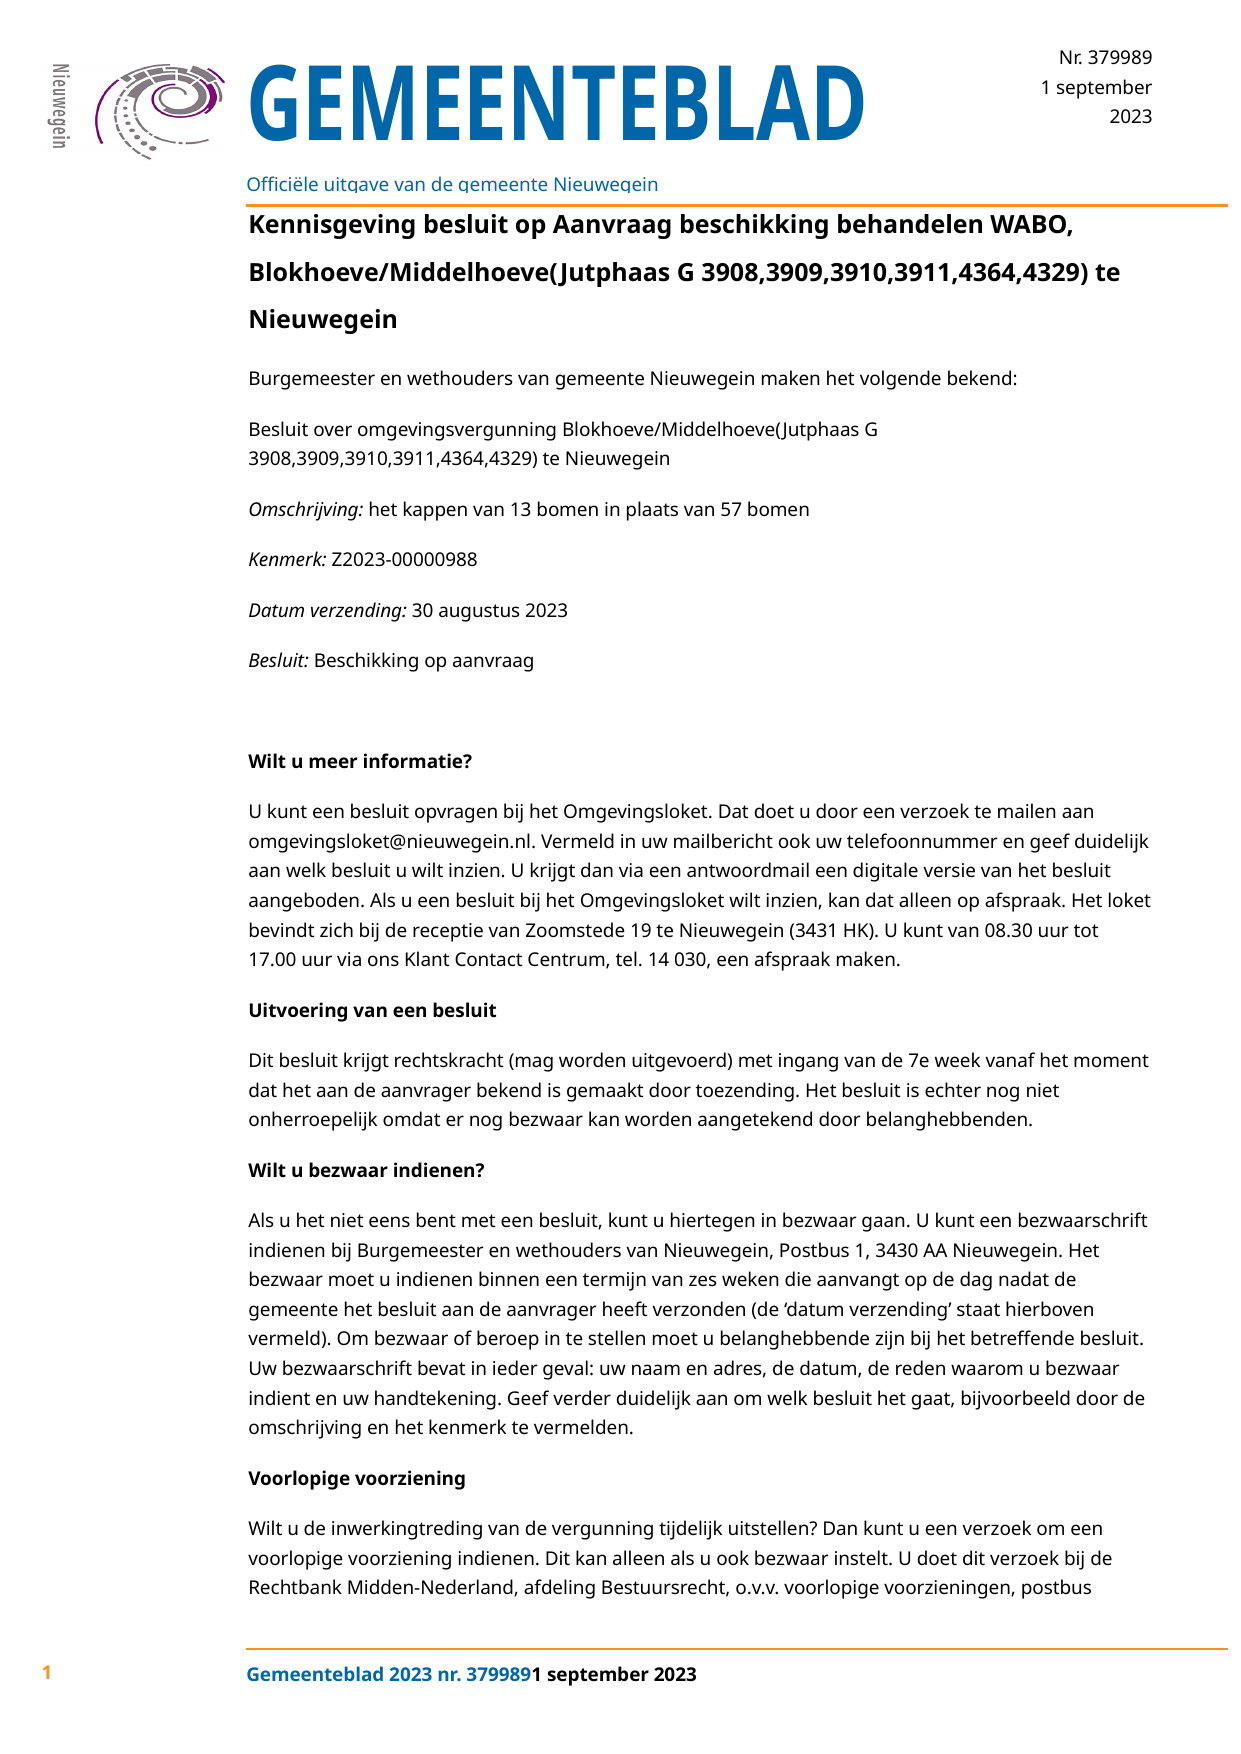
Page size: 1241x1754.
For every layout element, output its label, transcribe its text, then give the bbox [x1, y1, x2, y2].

text Besluit over omgevingsvergunning Blokhoeve/Middelhoeve(Jutphaas G 3908,3909,3910,3911,4364,4329) te Nieuwegein [248, 416, 1152, 471]
text U kunt een besluit opvragen bij het Omgevingsloket. Dat doet u door een verzoek te mailen aan omgevingsloket@nieuwegein.nl. Vermeld in uw mailbericht ook uw telefoonnummer en geef duidelijk aan welk besluit u wilt inzien. U krijgt dan via een antwoordmail een digitale versie van het besluit aangeboden. Als u een besluit bij het Omgevingsloket wilt inzien, kan dat alleen op afspraak. Het loket bevindt zich bij de receptie van Zoomstede 19 te Nieuwegein (3431 HK). U kunt van 08.30 uur tot 17.00 uur via ons Klant Contact Centrum, tel. 14 030, een afspraak maken. [248, 798, 1152, 972]
text Datum verzending: 30 augustus 2023 [248, 597, 1152, 622]
text Kennisgeving besluit op Aanvraag beschikking behandelen WABO, Blokhoeve/Middelhoeve(Jutphaas G 3908,3909,3910,3911,4364,4329) te Nieuwegein [248, 207, 1152, 336]
text Wilt u bezwaar indienen? [248, 1157, 1152, 1182]
text Als u het niet eens bent met een besluit, kunt u hiertegen in bezwaar gaan. U kunt een bezwaarschrift indienen bij Burgemeester en wethouders van Nieuwegein, Postbus 1, 3430 AA Nieuwegein. Het bezwaar moet u indienen binnen een termijn van zes weken die aanvangt op de dag nadat de gemeente het besluit aan de aanvrager heeft verzonden (de ‘datum verzending’ staat hierboven vermeld). Om bezwaar of beroep in te stellen moet u belanghebbende zijn bij het betreffende besluit. Uw bezwaarschrift bevat in ieder geval: uw naam en adres, de datum, de reden waarom u bezwaar indient en uw handtekening. Geef verder duidelijk aan om welk besluit het gaat, bijvoorbeeld door de omschrijving en het kenmerk te vermelden. [248, 1207, 1152, 1440]
text Burgemeester en wethouders van gemeente Nieuwegein maken het volgende bekend: [248, 366, 1152, 391]
text Dit besluit krijgt rechtskracht (mag worden uitgevoerd) met ingang van de 7e week vanaf het moment dat het aan de aanvrager bekend is gemaakt door toezending. Het besluit is echter nog niet onherroepelijk omdat er nog bezwaar kan worden aangetekend door belanghebbenden. [248, 1047, 1152, 1132]
text Kenmerk: Z2023-00000988 [248, 546, 1152, 572]
text Wilt u meer informatie? [248, 748, 1152, 774]
text Besluit: Beschikking op aanvraag [248, 647, 1152, 673]
text Voorlopige voorziening [248, 1465, 1152, 1490]
text Uitvoering van een besluit [248, 997, 1152, 1022]
text Wilt u de inwerkingtreding van de vergunning tijdelijk uitstellen? Dan kunt u een verzoek om een voorlopige voorziening indienen. Dit kan alleen als u ook bezwaar instelt. U doet dit verzoek bij de Rechtbank Midden-Nederland, afdeling Bestuursrecht, o.v.v. voorlopige voorzieningen, postbus [248, 1515, 1152, 1600]
text Omschrijving: het kappen van 13 bomen in plaats van 57 bomen [248, 496, 1152, 522]
picture [41, 47, 231, 172]
